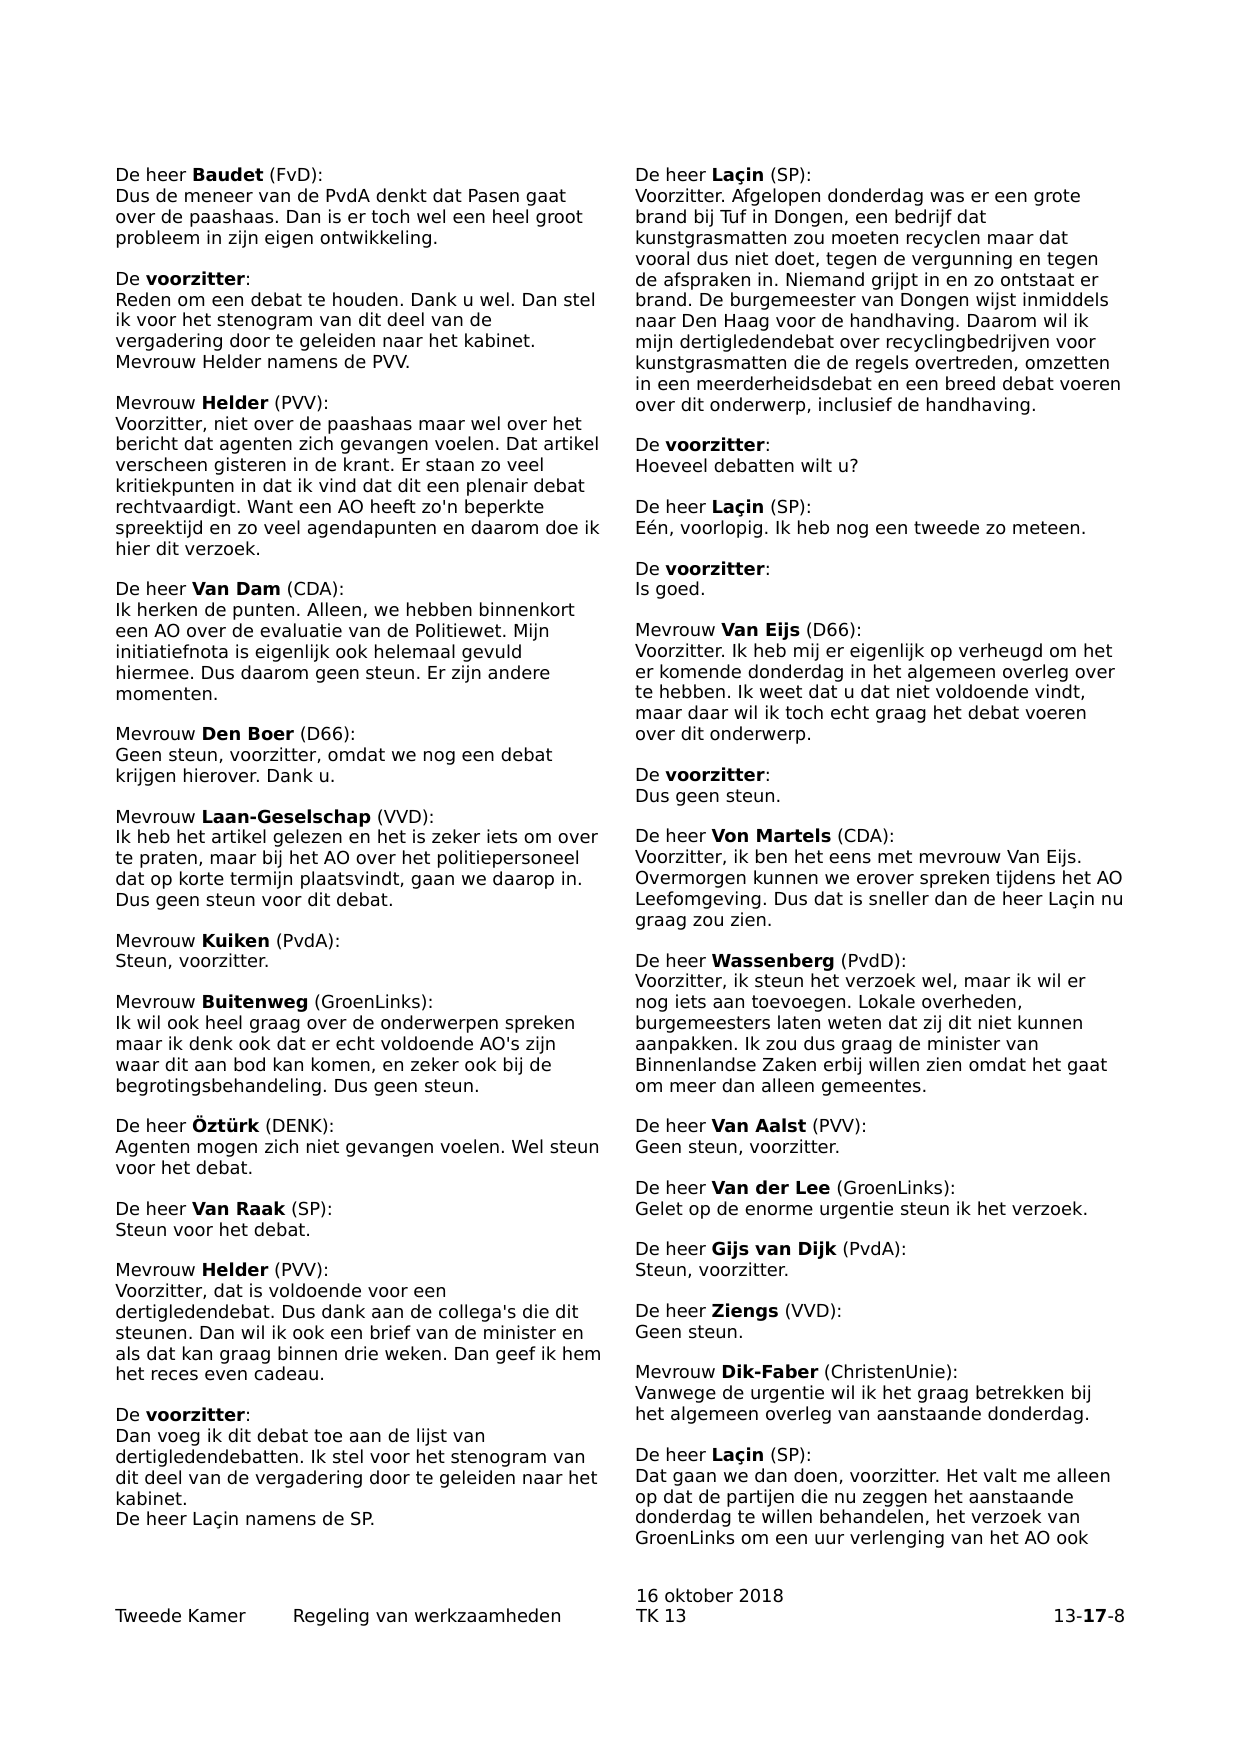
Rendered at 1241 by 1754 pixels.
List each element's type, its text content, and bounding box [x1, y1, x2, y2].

text Steun, voorzitter. [635, 1260, 1125, 1281]
text Mevrouw Helder (PVV): [115, 1260, 605, 1281]
text Gelet op de enorme urgentie steun ik het verzoek. [635, 1198, 1125, 1219]
text De heer Von Martels (CDA): [635, 826, 1125, 847]
text De heer Laçin (SP): [635, 165, 1125, 186]
text Dus geen steun. [635, 786, 1125, 806]
text Voorzitter, niet over de paashaas maar wel over het bericht dat agenten zich gevangen voelen. Dat artikel verscheen gisteren in de krant. Er staan zo veel kritiekpunten in dat ik vind dat dit een plenair debat rechtvaardigt. Want een AO heeft zo'n beperkte spreektijd en zo veel agendapunten en daarom doe ik hier dit verzoek. [115, 413, 605, 559]
text De voorzitter: [115, 1405, 605, 1426]
text Dat gaan we dan doen, voorzitter. Het valt me alleen op dat de partijen die nu zeggen het aanstaande donderdag te willen behandelen, het verzoek van GroenLinks om een uur verlenging van het AO ook [635, 1466, 1125, 1549]
text Voorzitter. Ik heb mij er eigenlijk op verheugd om het er komende donderdag in het algemeen overleg over te hebben. Ik weet dat u dat niet voldoende vindt, maar daar wil ik toch echt graag het debat voeren over dit onderwerp. [635, 641, 1125, 745]
text De heer Wassenberg (PvdD): [635, 950, 1125, 971]
text Geen steun, voorzitter. [635, 1137, 1125, 1158]
text Hoeveel debatten wilt u? [635, 456, 1125, 477]
text Ik wil ook heel graag over de onderwerpen spreken maar ik denk ook dat er echt voldoende AO's zijn waar dit aan bod kan komen, en zeker ook bij de begrotingsbehandeling. Dus geen steun. [115, 1013, 605, 1096]
text Voorzitter, ik steun het verzoek wel, maar ik wil er nog iets aan toevoegen. Lokale overheden, burgemeesters laten weten dat zij dit niet kunnen aanpakken. Ik zou dus graag de minister van Binnenlandse Zaken erbij willen zien omdat het gaat om meer dan alleen gemeentes. [635, 971, 1125, 1096]
text De heer Van Aalst (PVV): [635, 1116, 1125, 1137]
text Dus de meneer van de PvdA denkt dat Pasen gaat over de paashaas. Dan is er toch wel een heel groot probleem in zijn eigen ontwikkeling. [115, 186, 605, 248]
text Voorzitter, dat is voldoende voor een dertigledendebat. Dus dank aan de collega's die dit steunen. Dan wil ik ook een brief van de minister en als dat kan graag binnen drie weken. Dan geef ik hem het reces even cadeau. [115, 1281, 605, 1385]
text Reden om een debat te houden. Dank u wel. Dan stel ik voor het stenogram van dit deel van de vergadering door te geleiden naar het kabinet. [115, 289, 605, 352]
text Mevrouw Dik-Faber (ChristenUnie): [635, 1362, 1125, 1383]
text Geen steun, voorzitter, omdat we nog een debat krijgen hierover. Dank u. [115, 745, 605, 786]
text De heer Öztürk (DENK): [115, 1116, 605, 1137]
text De voorzitter: [115, 268, 605, 289]
text De heer Baudet (FvD): [115, 165, 605, 186]
text Voorzitter. Afgelopen donderdag was er een grote brand bij Tuf in Dongen, een bedrijf dat kunstgrasmatten zou moeten recyclen maar dat vooral dus niet doet, tegen de vergunning en tegen de afspraken in. Niemand grijpt in en zo ontstaat er brand. De burgemeester van Dongen wijst inmiddels naar Den Haag voor de handhaving. Daarom wil ik mijn dertigledendebat over recyclingbedrijven voor kunstgrasmatten die de regels overtreden, omzetten in een meerderheidsdebat en een breed debat voeren over dit onderwerp, inclusief de handhaving. [635, 186, 1125, 415]
text Geen steun. [635, 1322, 1125, 1342]
text Steun voor het debat. [115, 1219, 605, 1240]
text Is goed. [635, 579, 1125, 600]
text Mevrouw Helder namens de PVV. [115, 352, 605, 373]
text Mevrouw Buitenweg (GroenLinks): [115, 992, 605, 1013]
text De heer Laçin namens de SP. [115, 1509, 605, 1530]
text Mevrouw Laan-Geselschap (VVD): [115, 806, 605, 827]
text De heer Gijs van Dijk (PvdA): [635, 1239, 1125, 1260]
text Vanwege de urgentie wil ik het graag betrekken bij het algemeen overleg van aanstaande donderdag. [635, 1383, 1125, 1425]
text Ik herken de punten. Alleen, we hebben binnenkort een AO over de evaluatie van de Politiewet. Mijn initiatiefnota is eigenlijk ook helemaal gevuld hiermee. Dus daarom geen steun. Er zijn andere momenten. [115, 600, 605, 704]
text De voorzitter: [635, 765, 1125, 786]
text Voorzitter, ik ben het eens met mevrouw Van Eijs. Overmorgen kunnen we erover spreken tijdens het AO Leefomgeving. Dus dat is sneller dan de heer Laçin nu graag zou zien. [635, 847, 1125, 930]
text Mevrouw Kuiken (PvdA): [115, 931, 605, 951]
text Dan voeg ik dit debat toe aan de lijst van dertigledendebatten. Ik stel voor het stenogram van dit deel van de vergadering door te geleiden naar het kabinet. [115, 1426, 605, 1509]
text De heer Laçin (SP): [635, 497, 1125, 517]
text De voorzitter: [635, 558, 1125, 579]
text De voorzitter: [635, 435, 1125, 456]
text Ik heb het artikel gelezen en het is zeker iets om over te praten, maar bij het AO over het politiepersoneel dat op korte termijn plaatsvindt, gaan we daarop in. Dus geen steun voor dit debat. [115, 827, 605, 911]
text Mevrouw Helder (PVV): [115, 393, 605, 413]
text De heer Ziengs (VVD): [635, 1301, 1125, 1322]
text Mevrouw Den Boer (D66): [115, 724, 605, 745]
text De heer Van der Lee (GroenLinks): [635, 1178, 1125, 1198]
text Eén, voorlopig. Ik heb nog een tweede zo meteen. [635, 517, 1125, 538]
text Agenten mogen zich niet gevangen voelen. Wel steun voor het debat. [115, 1137, 605, 1178]
text Steun, voorzitter. [115, 951, 605, 972]
text De heer Laçin (SP): [635, 1445, 1125, 1466]
text Mevrouw Van Eijs (D66): [635, 620, 1125, 641]
text De heer Van Raak (SP): [115, 1198, 605, 1219]
text De heer Van Dam (CDA): [115, 579, 605, 600]
